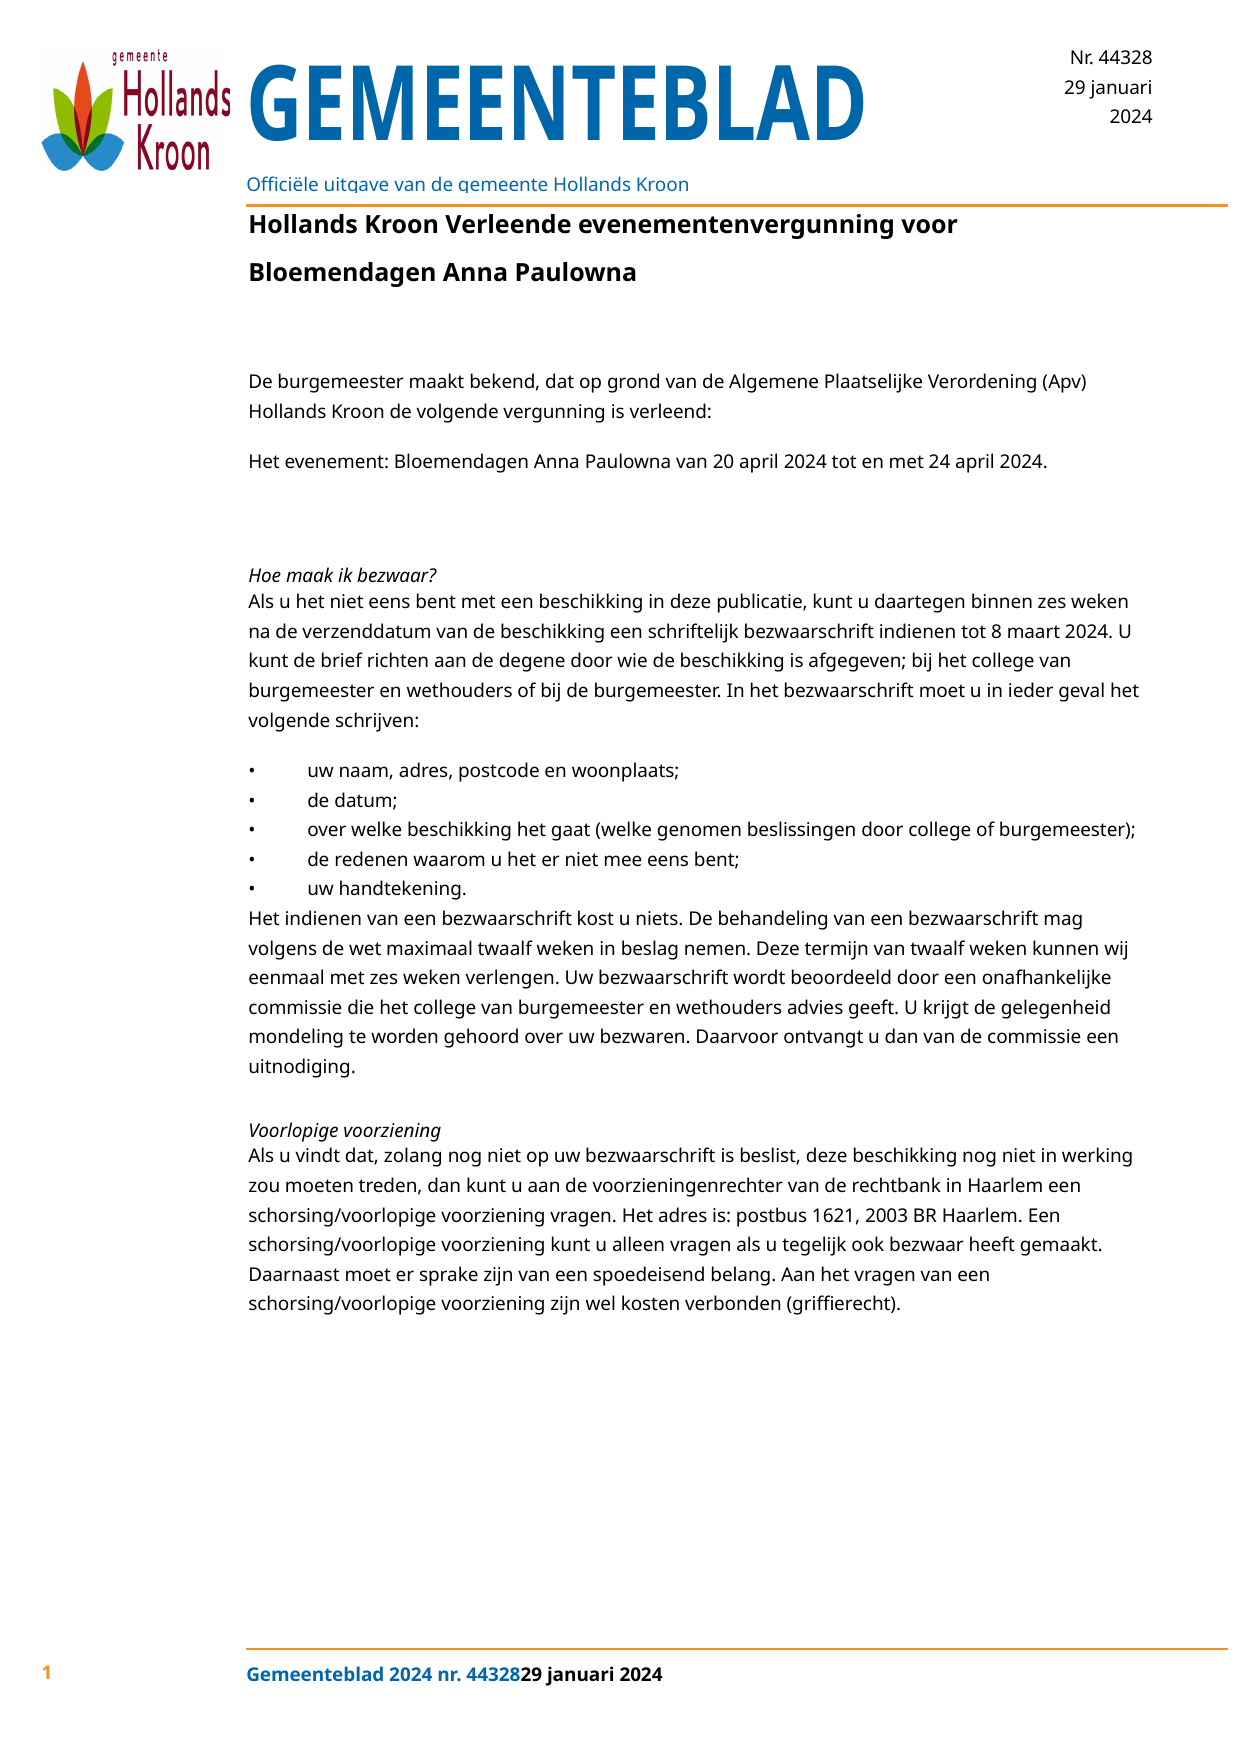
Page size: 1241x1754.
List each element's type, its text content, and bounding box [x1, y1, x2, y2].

text Voorlopige voorziening [248, 1117, 1152, 1143]
text De burgemeester maakt bekend, dat op grond van de Algemene Plaatselijke Verordening (Apv) Hollands Kroon de volgende vergunning is verleend: [248, 368, 1152, 424]
text Het evenement: Bloemendagen Anna Paulowna van 20 april 2024 tot en met 24 april 2024. [248, 448, 1152, 474]
list uw handtekening. [248, 876, 1152, 901]
list over welke beschikking het gaat (welke genomen beslissingen door college of burgemeester); [248, 816, 1152, 842]
list uw naam, adres, postcode en woonplaats; [248, 757, 1152, 783]
list de redenen waarom u het er niet mee eens bent; [248, 846, 1152, 872]
text Als u het niet eens bent met een beschikking in deze publicatie, kunt u daartegen binnen zes weken na de verzenddatum van de beschikking een schriftelijk bezwaarschrift indienen tot 8 maart 2024. U kunt de brief richten aan de degene door wie de beschikking is afgegeven; bij het college van burgemeester en wethouders of bij de burgemeester. In het bezwaarschrift moet u in ieder geval het volgende schrijven: [248, 588, 1152, 732]
text Hoe maak ik bezwaar? [248, 563, 1152, 588]
list de datum; [248, 787, 1152, 812]
text Als u vindt dat, zolang nog niet op uw bezwaarschrift is beslist, deze beschikking nog niet in werking zou moeten treden, dan kunt u aan de voorzieningenrechter van de rechtbank in Haarlem een schorsing/voorlopige voorziening vragen. Het adres is: postbus 1621, 2003 BR Haarlem. Een schorsing/voorlopige voorziening kunt u alleen vragen als u tegelijk ook bezwaar heeft gemaakt. Daarnaast moet er sprake zijn van een spoedeisend belang. Aan het vragen van een schorsing/voorlopige voorziening zijn wel kosten verbonden (griffierecht). [248, 1143, 1152, 1316]
text Het indienen van een bezwaarschrift kost u niets. De behandeling van een bezwaarschrift mag volgens de wet maximaal twaalf weken in beslag nemen. Deze termijn van twaalf weken kunnen wij eenmaal met zes weken verlengen. Uw bezwaarschrift wordt beoordeeld door een onafhankelijke commissie die het college van burgemeester en wethouders advies geeft. U krijgt de gelegenheid mondeling te worden gehoord over uw bezwaren. Daarvoor ontvangt u dan van de commissie een uitnodiging. [248, 905, 1152, 1079]
text Hollands Kroon Verleende evenementenvergunning voor Bloemendagen Anna Paulowna [248, 207, 1152, 288]
picture [41, 47, 231, 172]
